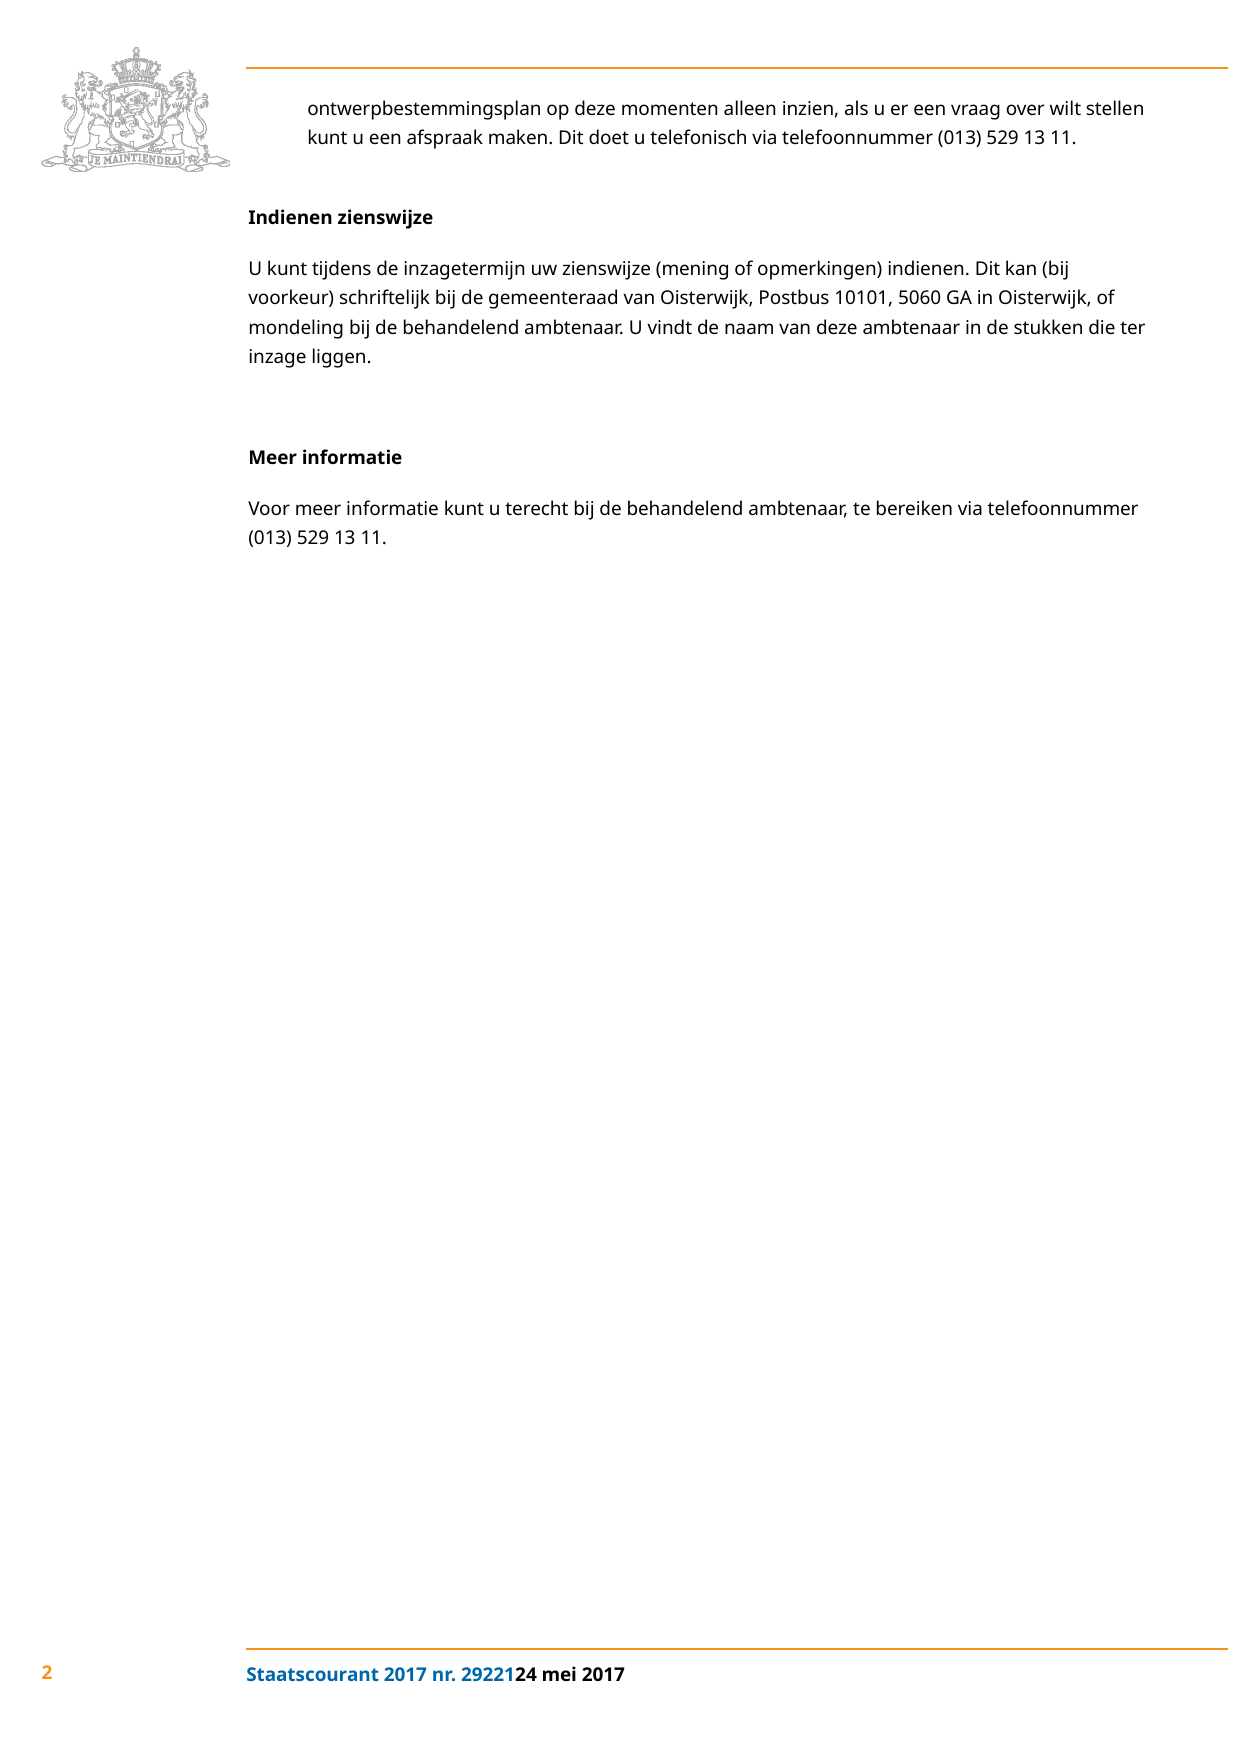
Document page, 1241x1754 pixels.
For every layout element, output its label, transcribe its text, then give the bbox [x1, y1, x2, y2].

text U kunt tijdens de inzagetermijn uw zienswijze (mening of opmerkingen) indienen. Dit kan (bij voorkeur) schriftelijk bij de gemeenteraad van Oisterwijk, Postbus 10101, 5060 GA in Oisterwijk, of mondeling bij de behandelend ambtenaar. U vindt de naam van deze ambtenaar in de stukken die ter inzage liggen. [248, 255, 1152, 369]
text Indienen zienswijze [248, 204, 1152, 230]
text Meer informatie [248, 444, 1152, 470]
text Voor meer informatie kunt u terecht bij de behandelend ambtenaar, te bereiken via telefoonnummer (013) 529 13 11. [248, 495, 1152, 550]
list ontwerpbestemmingsplan op deze momenten alleen inzien, als u er een vraag over wilt stellen kunt u een afspraak maken. Dit doet u telefonisch via telefoonnummer (013) 529 13 11. [248, 95, 1152, 150]
picture [41, 47, 231, 172]
